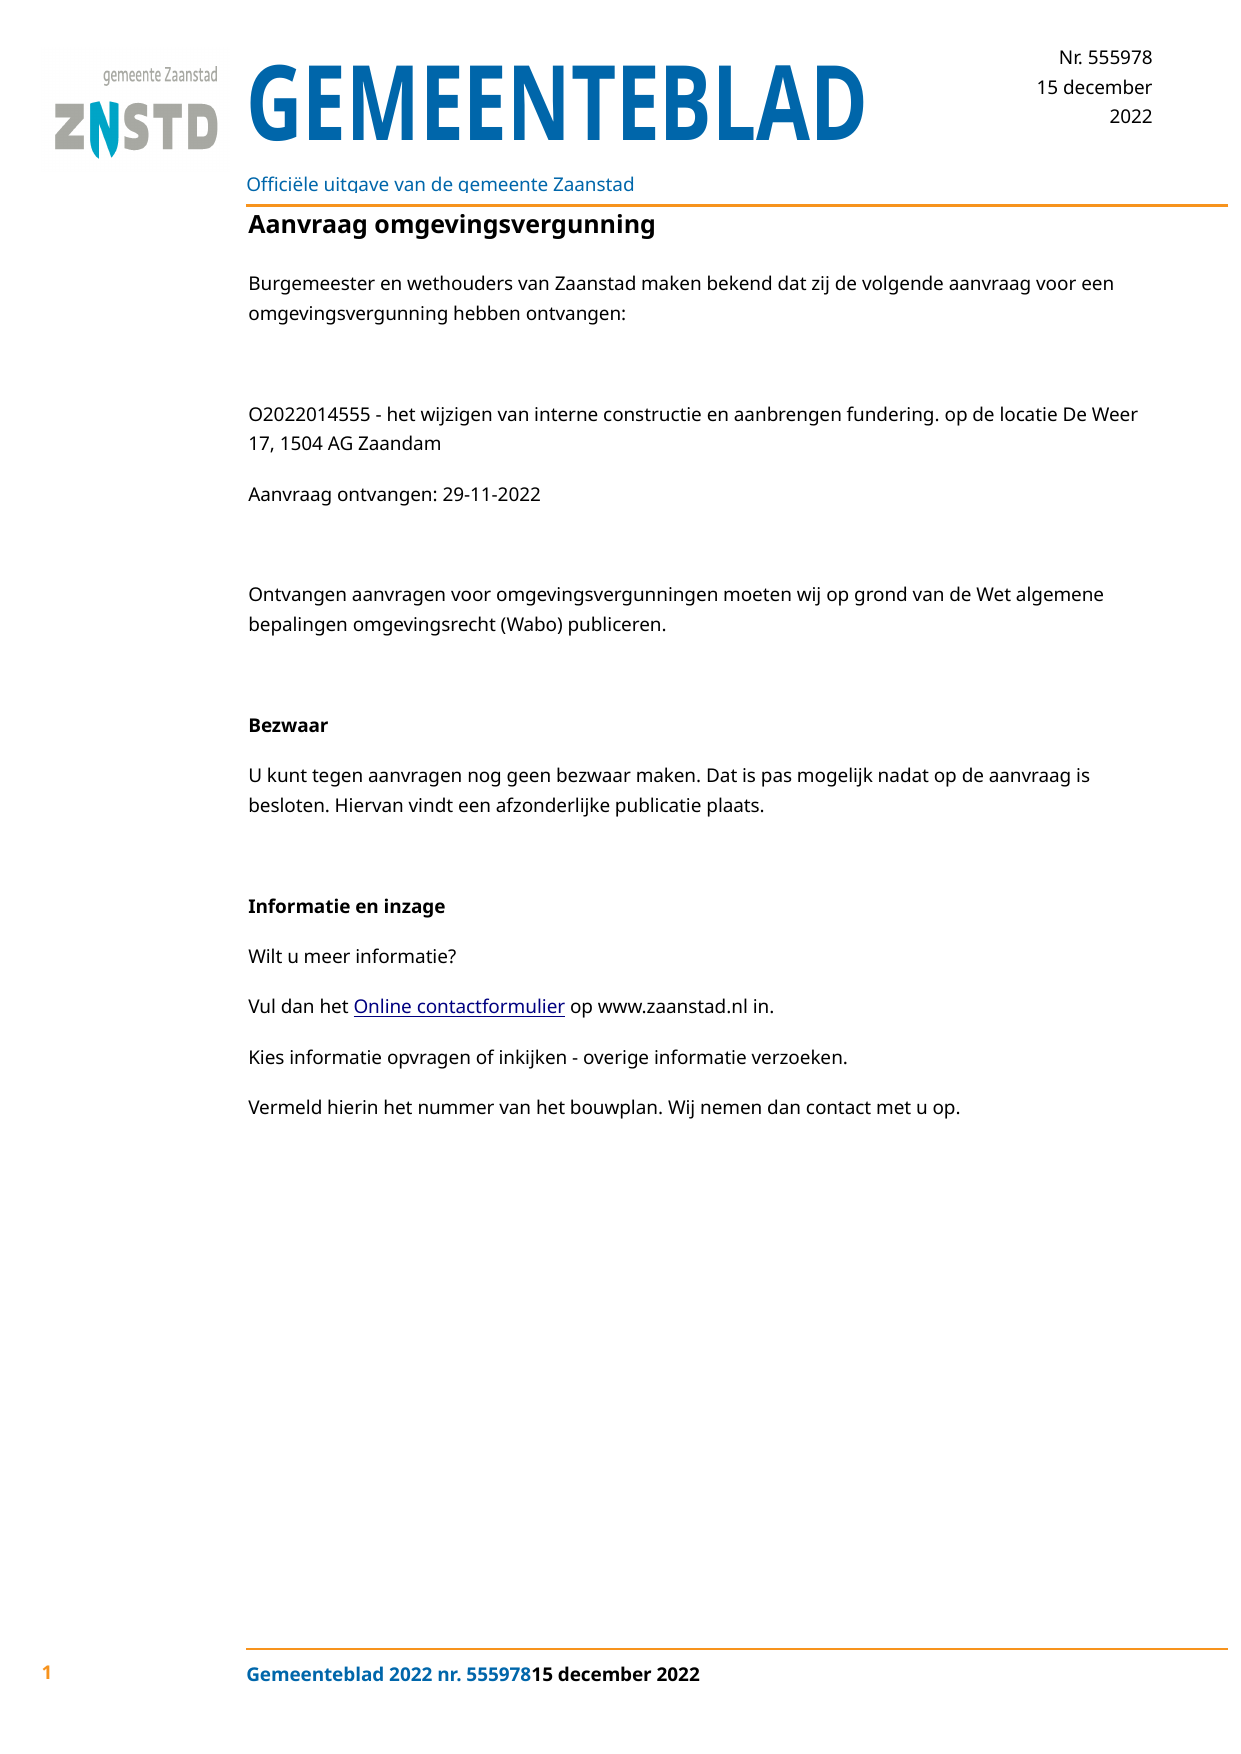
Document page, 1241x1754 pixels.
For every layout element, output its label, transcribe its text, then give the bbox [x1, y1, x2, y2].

text Kies informatie opvragen of inkijken - overige informatie verzoeken. [248, 1044, 1152, 1070]
text Burgemeester en wethouders van Zaanstad maken bekend dat zij de volgende aanvraag voor een omgevingsvergunning hebben ontvangen: [248, 270, 1152, 326]
text Aanvraag omgevingsvergunning [248, 207, 1152, 241]
text Vermeld hierin het nummer van het bouwplan. Wij nemen dan contact met u op. [248, 1094, 1152, 1120]
text Vul dan het Online contactformulier op www.zaanstad.nl in. [248, 994, 1152, 1019]
text Wilt u meer informatie? [248, 943, 1152, 969]
text Informatie en inzage [248, 893, 1152, 918]
text Aanvraag ontvangen: 29-11-2022 [248, 481, 1152, 506]
picture [41, 47, 231, 172]
text Bezwaar [248, 712, 1152, 738]
text Ontvangen aanvragen voor omgevingsvergunningen moeten wij op grond van de Wet algemene bepalingen omgevingsrecht (Wabo) publiceren. [248, 582, 1152, 637]
text U kunt tegen aanvragen nog geen bezwaar maken. Dat is pas mogelijk nadat op de aanvraag is besloten. Hiervan vindt een afzonderlijke publicatie plaats. [248, 762, 1152, 818]
text O2022014555 - het wijzigen van interne constructie en aanbrengen fundering. op de locatie De Weer 17, 1504 AG Zaandam [248, 401, 1152, 456]
